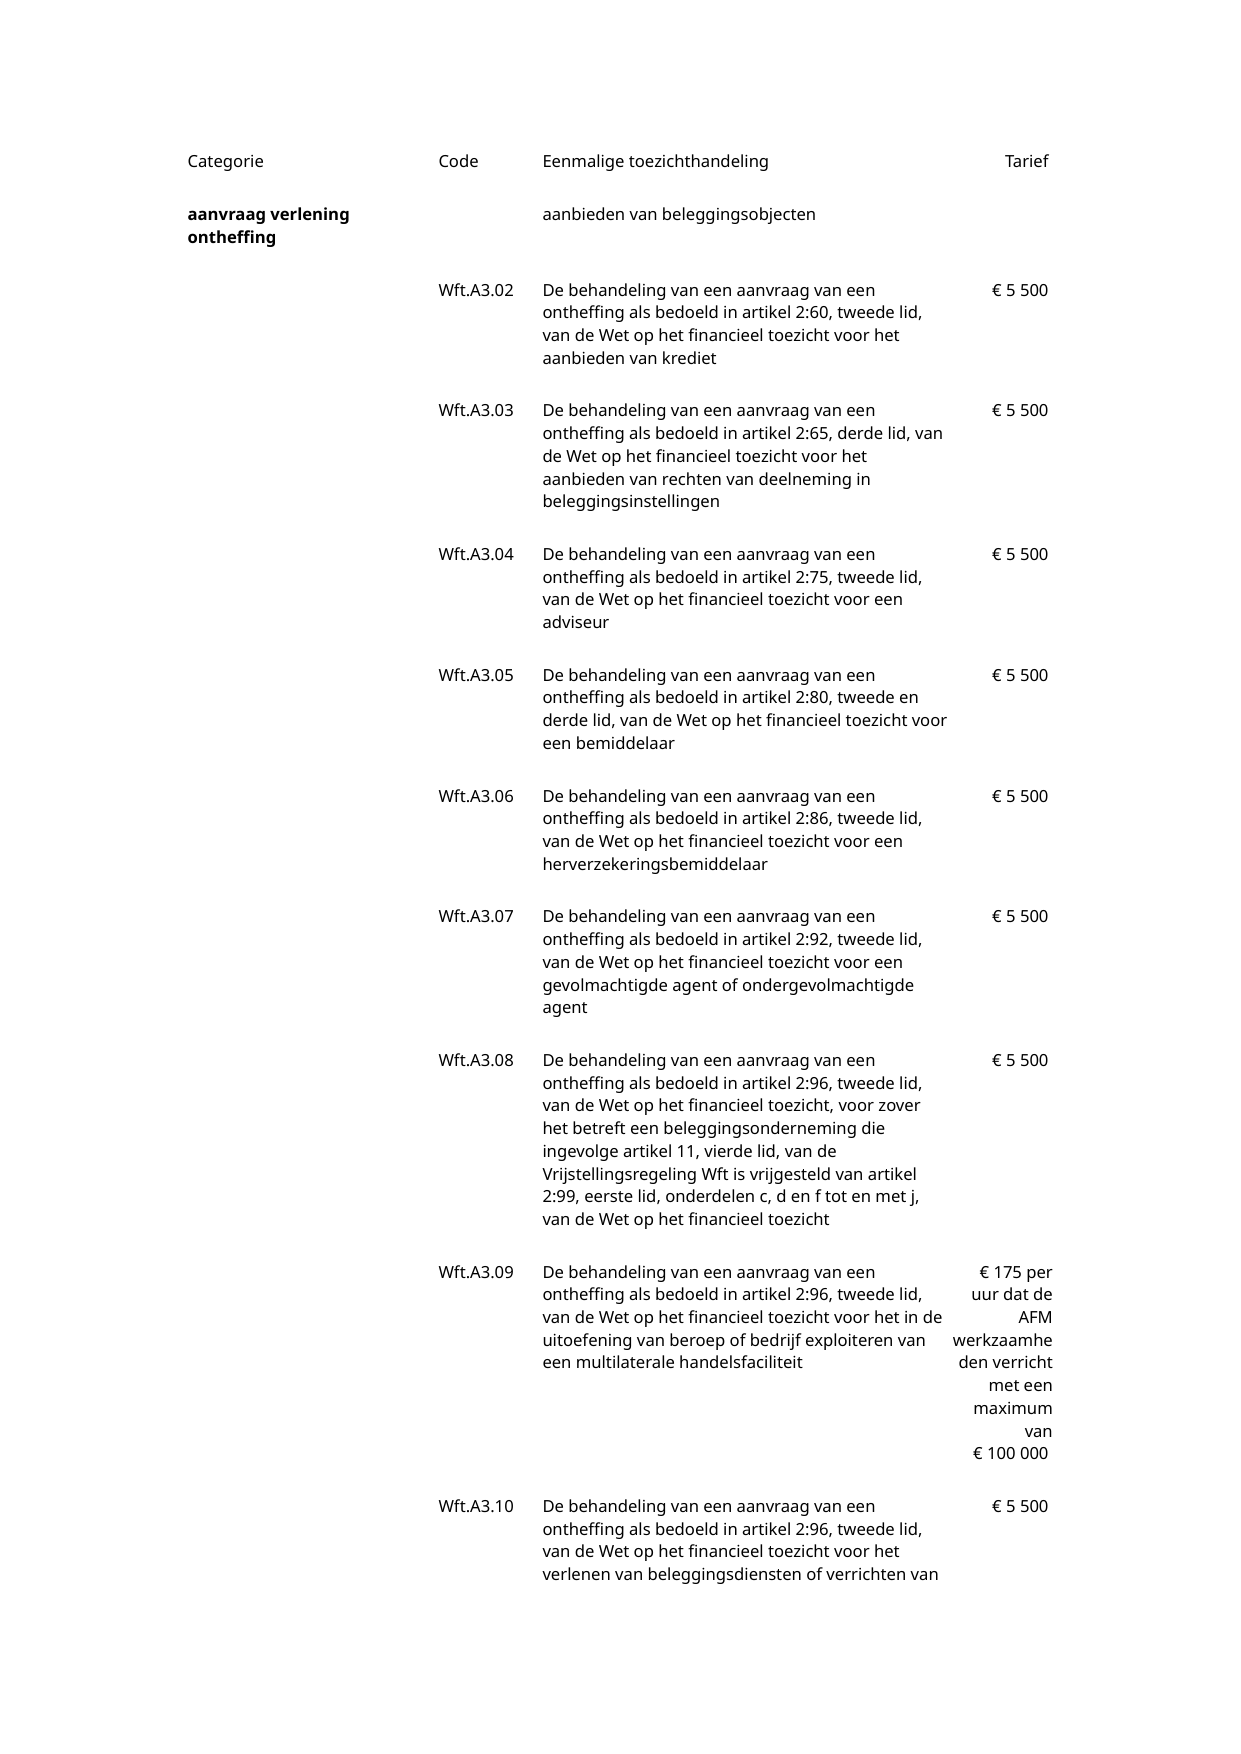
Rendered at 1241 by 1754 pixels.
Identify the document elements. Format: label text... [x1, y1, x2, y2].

table_cell Wft.A3.06 [438, 784, 542, 905]
table_cell De behandeling van een aanvraag van een ontheffing als bedoeld in artikel 2:86, tweede lid, van de Wet op het financieel toezicht voor een herverzekeringsbemiddelaar [542, 784, 949, 905]
table_header Categorie [188, 150, 438, 203]
table_cell [188, 1260, 438, 1494]
table_cell [188, 399, 438, 542]
table_cell aanvraag verlening ontheffing [188, 203, 438, 278]
table_cell [188, 784, 438, 905]
table_cell Wft.A3.03 [438, 399, 542, 542]
table_cell De behandeling van een aanvraag van een ontheffing als bedoeld in artikel 2:60, tweede lid, van de Wet op het financieel toezicht voor het aanbieden van krediet [542, 278, 949, 399]
table_cell Wft.A3.02 [438, 278, 542, 399]
table_cell De behandeling van een aanvraag van een ontheffing als bedoeld in artikel 2:80, tweede en derde lid, van de Wet op het financieel toezicht voor een bemiddelaar [542, 663, 949, 784]
table_cell [438, 203, 542, 278]
table_cell Wft.A3.07 [438, 905, 542, 1048]
table_cell De behandeling van een aanvraag van een ontheffing als bedoeld in artikel 2:96, tweede lid, van de Wet op het financieel toezicht, voor zover het betreft een beleggingsonderneming die ingevolge artikel 11, vierde lid, van de Vrijstellingsregeling Wft is vrijgesteld van artikel 2:99, eerste lid, onderdelen c, d en f tot en met j, van de Wet op het financieel toezicht [542, 1049, 949, 1260]
table_cell [188, 1049, 438, 1260]
table_cell [188, 278, 438, 399]
table_cell De behandeling van een aanvraag van een ontheffing als bedoeld in artikel 2:96, tweede lid, van de Wet op het financieel toezicht voor het verlenen van beleggingsdiensten of verrichten van [542, 1495, 949, 1585]
table_cell € 5 500 [949, 543, 1053, 663]
table_cell € 5 500 [949, 784, 1053, 905]
table_header Eenmalige toezichthandeling [542, 150, 949, 203]
table_cell De behandeling van een aanvraag van een ontheffing als bedoeld in artikel 2:92, tweede lid, van de Wet op het financieel toezicht voor een gevolmachtigde agent of ondergevolmachtigde agent [542, 905, 949, 1048]
table_cell [188, 1495, 438, 1585]
table_cell Wft.A3.05 [438, 663, 542, 784]
table_cell De behandeling van een aanvraag van een ontheffing als bedoeld in artikel 2:65, derde lid, van de Wet op het financieel toezicht voor het aanbieden van rechten van deelneming in beleggingsinstellingen [542, 399, 949, 542]
table_cell € 5 500 [949, 399, 1053, 542]
table_header Code [438, 150, 542, 203]
table_cell Wft.A3.10 [438, 1495, 542, 1585]
table_cell € 5 500 [949, 1049, 1053, 1260]
table_cell [949, 203, 1053, 278]
table_cell € 5 500 [949, 278, 1053, 399]
table_cell € 5 500 [949, 905, 1053, 1048]
table_cell De behandeling van een aanvraag van een ontheffing als bedoeld in artikel 2:96, tweede lid, van de Wet op het financieel toezicht voor het in de uitoefening van beroep of bedrijf exploiteren van een multilaterale handelsfaciliteit [542, 1260, 949, 1494]
table_cell € 5 500 [949, 663, 1053, 784]
table_cell Wft.A3.08 [438, 1049, 542, 1260]
table_cell € 175 per uur dat de AFM werkzaamheden verricht met een maximum van € 100 000 [949, 1260, 1053, 1494]
table_cell € 5 500 [949, 1495, 1053, 1585]
table_cell De behandeling van een aanvraag van een ontheffing als bedoeld in artikel 2:75, tweede lid, van de Wet op het financieel toezicht voor een adviseur [542, 543, 949, 663]
table_cell [188, 543, 438, 663]
table_cell Wft.A3.04 [438, 543, 542, 663]
table_cell Wft.A3.09 [438, 1260, 542, 1494]
table_cell aanbieden van beleggingsobjecten [542, 203, 949, 278]
table_cell [188, 905, 438, 1048]
table_cell [188, 663, 438, 784]
table_header Tarief [949, 150, 1053, 203]
